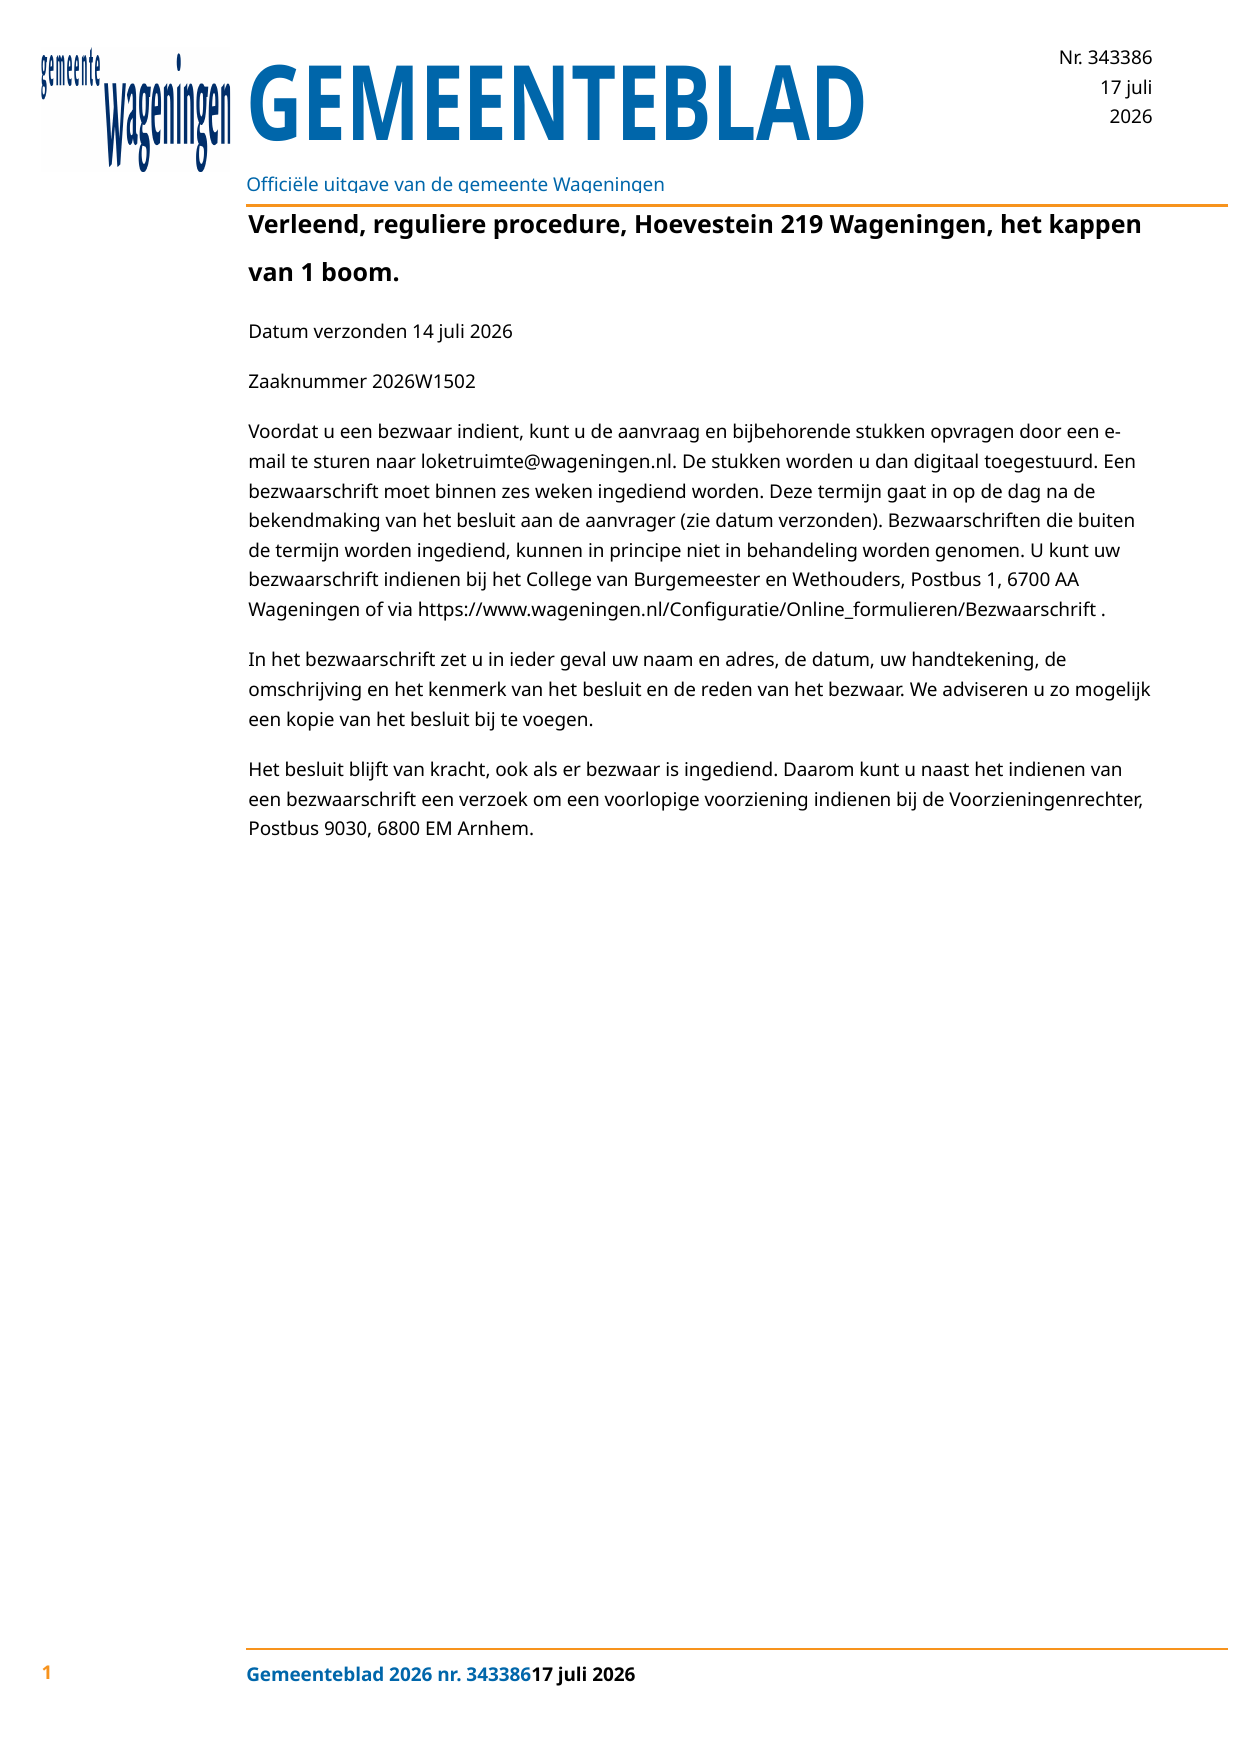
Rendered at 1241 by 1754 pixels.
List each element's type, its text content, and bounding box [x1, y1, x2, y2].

text Voordat u een bezwaar indient, kunt u de aanvraag en bijbehorende stukken opvragen door een e-mail te sturen naar loketruimte@wageningen.nl. De stukken worden u dan digitaal toegestuurd. Een bezwaarschrift moet binnen zes weken ingediend worden. Deze termijn gaat in op de dag na de bekendmaking van het besluit aan de aanvrager (zie datum verzonden). Bezwaarschriften die buiten de termijn worden ingediend, kunnen in principe niet in behandeling worden genomen. U kunt uw bezwaarschrift indienen bij het College van Burgemeester en Wethouders, Postbus 1, 6700 AA Wageningen of via https://www.wageningen.nl/Configuratie/Online_formulieren/Bezwaarschrift . [248, 419, 1152, 622]
text Het besluit blijft van kracht, ook als er bezwaar is ingediend. Daarom kunt u naast het indienen van een bezwaarschrift een verzoek om een voorlopige voorziening indienen bij de Voorzieningenrechter, Postbus 9030, 6800 EM Arnhem. [248, 756, 1152, 841]
text Datum verzonden 14 juli 2026 [248, 318, 1152, 344]
text In het bezwaarschrift zet u in ieder geval uw naam en adres, de datum, uw handtekening, de omschrijving en het kenmerk van het besluit en de reden van het bezwaar. We adviseren u zo mogelijk een kopie van het besluit bij te voegen. [248, 647, 1152, 732]
picture [41, 47, 231, 172]
text Zaaknummer 2026W1502 [248, 368, 1152, 394]
text Verleend, reguliere procedure, Hoevestein 219 Wageningen, het kappen van 1 boom. [248, 207, 1152, 288]
